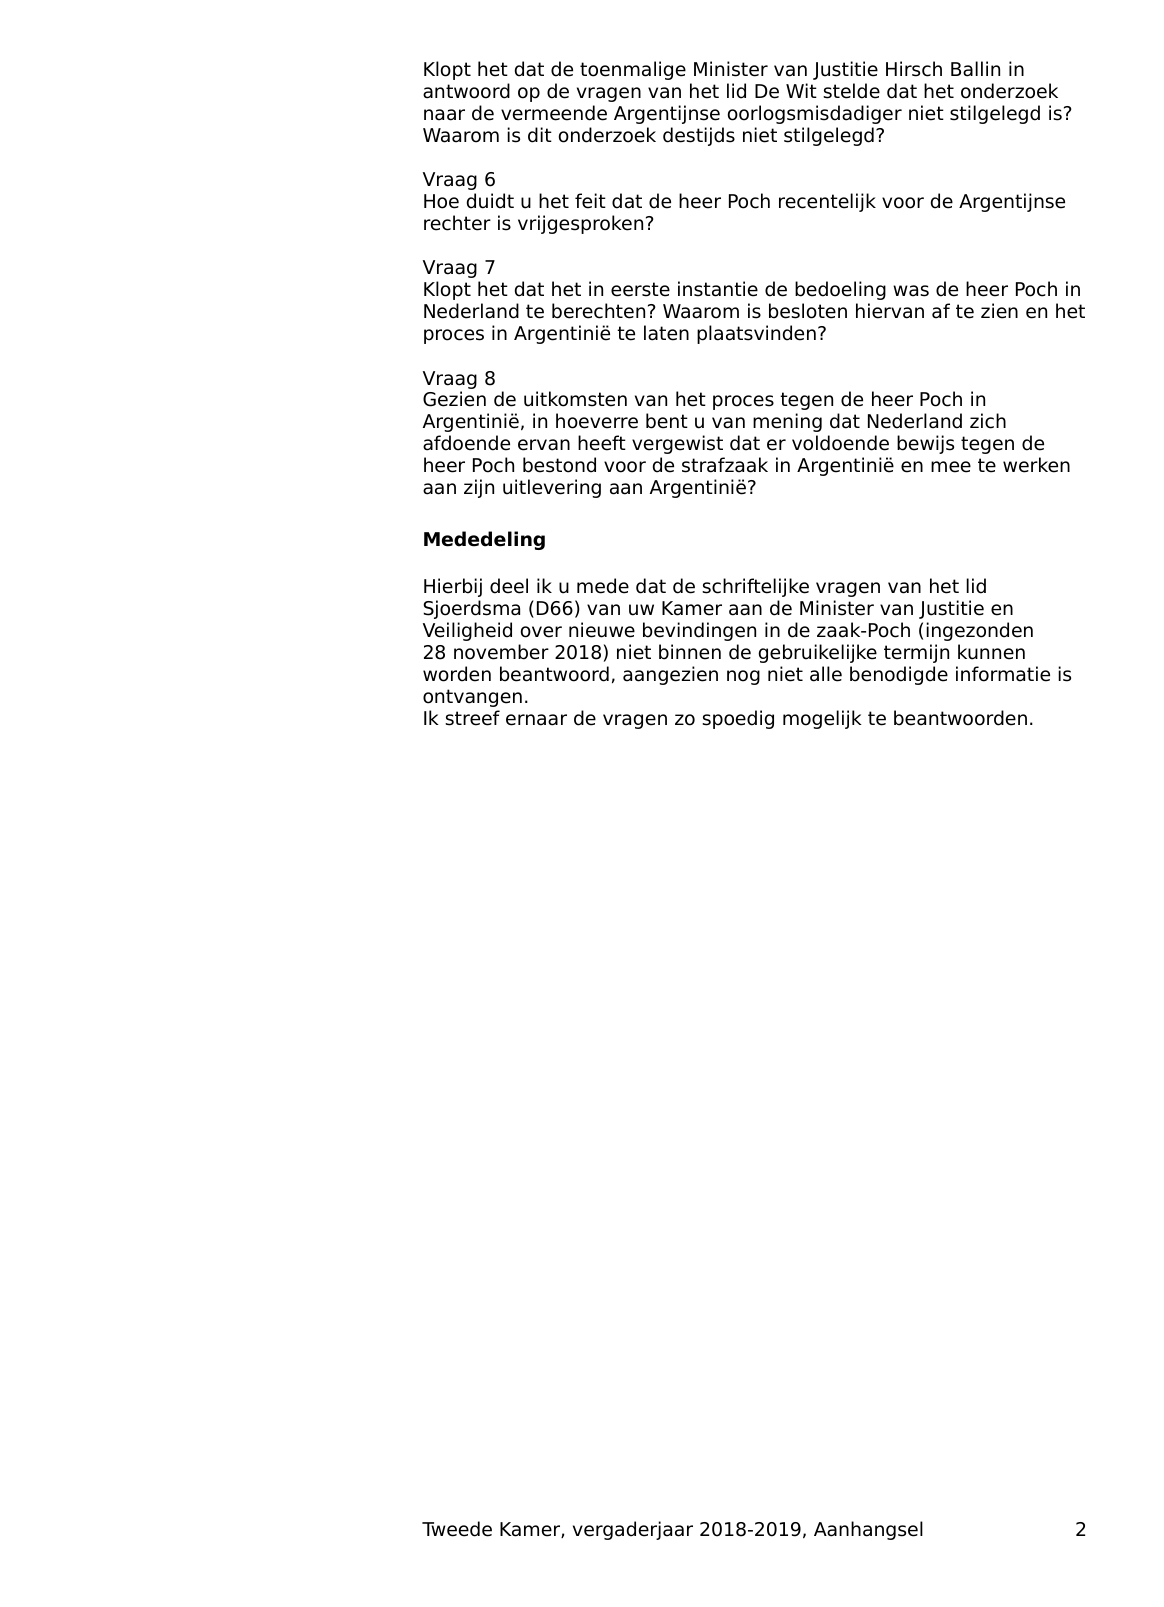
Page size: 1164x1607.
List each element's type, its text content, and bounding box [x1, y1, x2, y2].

text Klopt het dat de toenmalige Minister van Justitie Hirsch Ballin in antwoord op de vragen van het lid De Wit stelde dat het onderzoek naar de vermeende Argentijnse oorlogsmisdadiger niet stilgelegd is? Waarom is dit onderzoek destijds niet stilgelegd? [422, 59, 1087, 147]
text Vraag 6 [422, 169, 1087, 191]
text Hoe duidt u het feit dat de heer Poch recentelijk voor de Argentijnse rechter is vrijgesproken? [422, 191, 1087, 235]
subtitle Mededeling [422, 529, 1087, 551]
text Gezien de uitkomsten van het proces tegen de heer Poch in Argentinië, in hoeverre bent u van mening dat Nederland zich afdoende ervan heeft vergewist dat er voldoende bewijs tegen de heer Poch bestond voor de strafzaak in Argentinië en mee te werken aan zijn uitlevering aan Argentinië? [422, 389, 1087, 499]
text Hierbij deel ik u mede dat de schriftelijke vragen van het lid Sjoerdsma (D66) van uw Kamer aan de Minister van Justitie en Veiligheid over nieuwe bevindingen in de zaak-Poch (ingezonden 28 november 2018) niet binnen de gebruikelijke termijn kunnen worden beantwoord, aangezien nog niet alle benodigde informatie is ontvangen. [422, 576, 1087, 708]
text Vraag 8 [422, 367, 1087, 389]
text Vraag 7 [422, 257, 1087, 279]
text Klopt het dat het in eerste instantie de bedoeling was de heer Poch in Nederland te berechten? Waarom is besloten hiervan af te zien en het proces in Argentinië te laten plaatsvinden? [422, 279, 1087, 345]
text Ik streef ernaar de vragen zo spoedig mogelijk te beantwoorden. [422, 708, 1087, 730]
